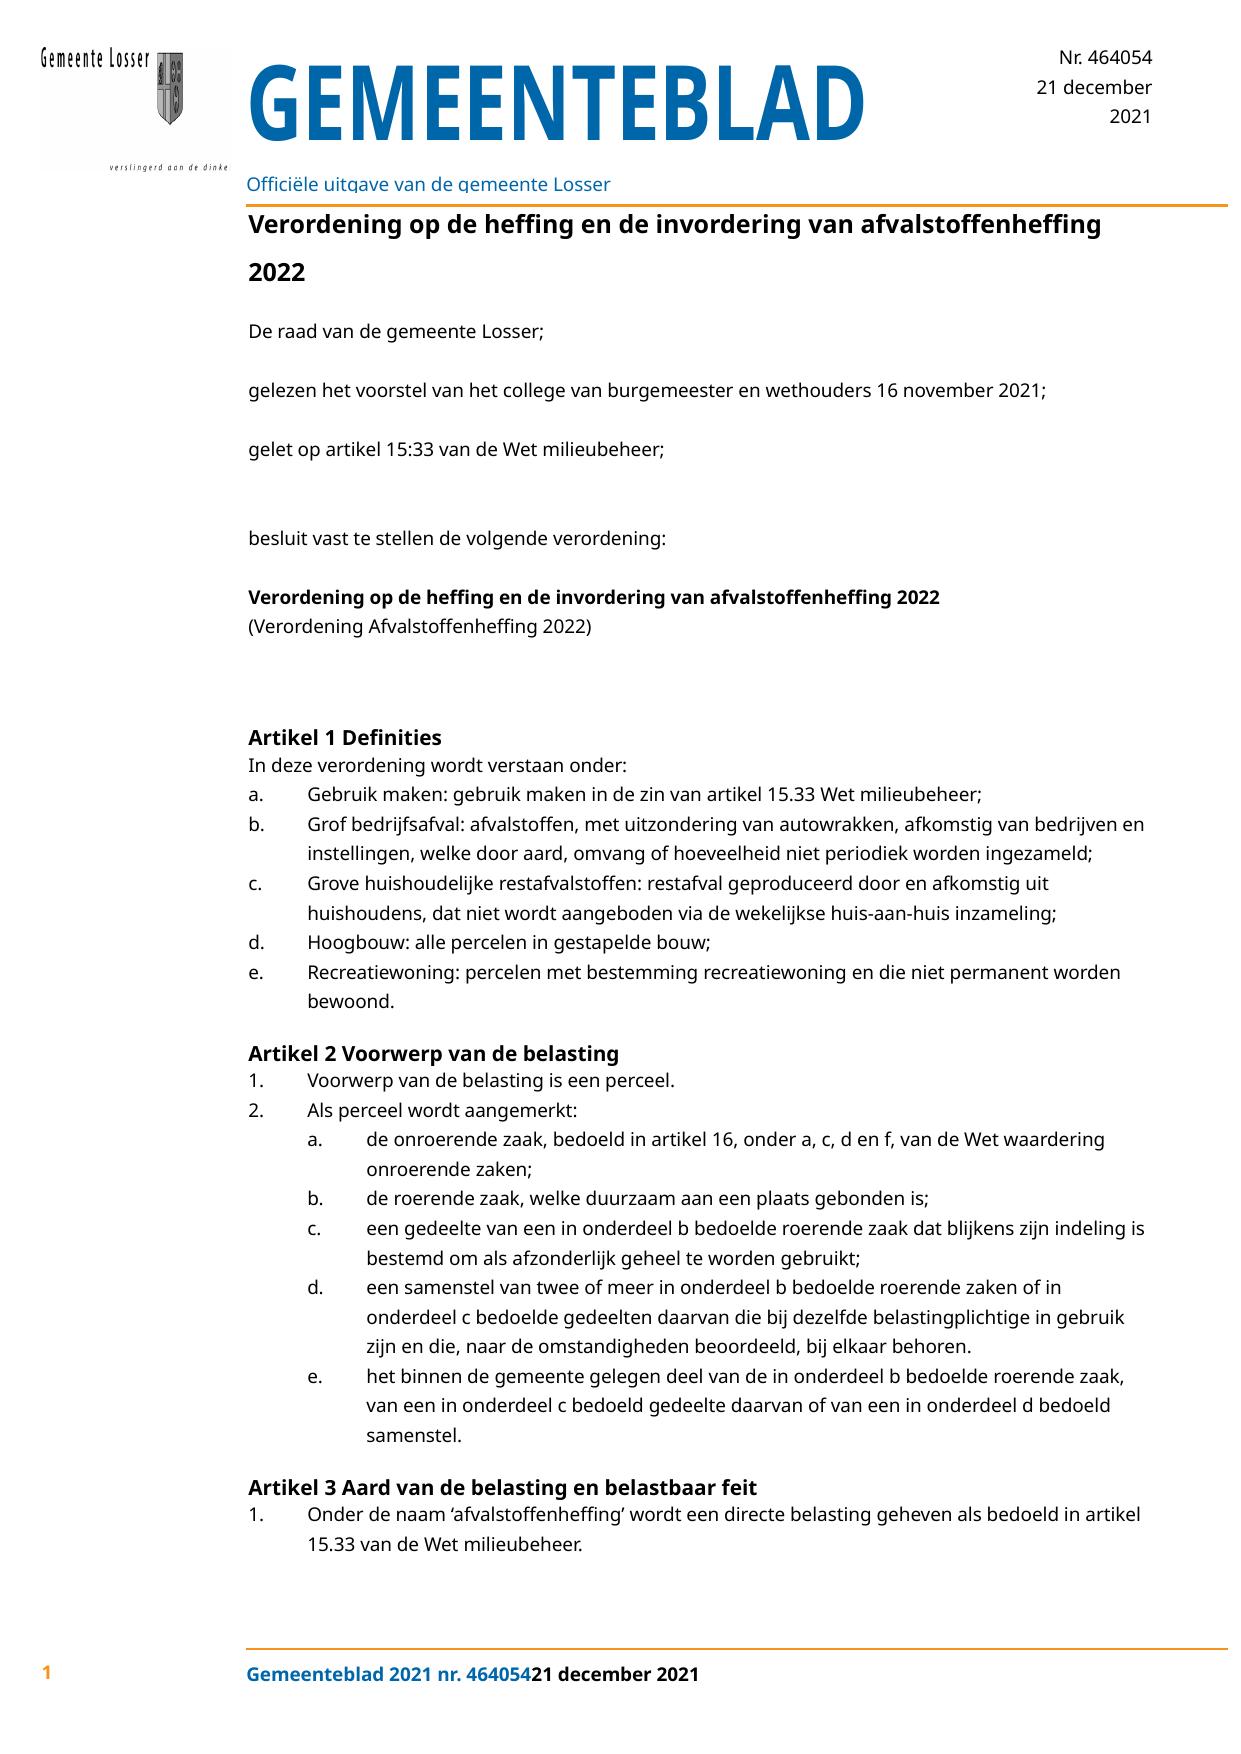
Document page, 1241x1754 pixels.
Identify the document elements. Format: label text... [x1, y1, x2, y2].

text Artikel 1 Definities [248, 723, 1152, 752]
list Voorwerp van de belasting is een perceel. [248, 1067, 1152, 1093]
text Verordening op de heffing en de invordering van afvalstoffenheffing 2022 [248, 584, 1152, 610]
list Als perceel wordt aangemerkt: [248, 1097, 1152, 1123]
text In deze verordening wordt verstaan onder: [248, 752, 1152, 777]
text Verordening op de heffing en de invordering van afvalstoffenheffing 2022 [248, 207, 1152, 288]
list Grof bedrijfsafval: afvalstoffen, met uitzondering van autowrakken, afkomstig van bedrijven en instellingen, welke door aard, omvang of hoeveelheid niet periodiek worden ingezameld; [248, 811, 1152, 866]
list de roerende zaak, welke duurzaam aan een plaats gebonden is; [307, 1186, 1152, 1211]
text besluit vast te stellen de volgende verordening: [248, 525, 1152, 551]
list de onroerende zaak, bedoeld in artikel 16, onder a, c, d en f, van de Wet waardering onroerende zaken; [307, 1126, 1152, 1182]
text Artikel 3 Aard van de belasting en belastbaar feit [248, 1473, 1152, 1501]
list Gebruik maken: gebruik maken in de zin van artikel 15.33 Wet milieubeheer; [248, 781, 1152, 807]
list het binnen de gemeente gelegen deel van de in onderdeel b bedoelde roerende zaak, van een in onderdeel c bedoeld gedeelte daarvan of van een in onderdeel d bedoeld samenstel. [307, 1363, 1152, 1448]
list Grove huishoudelijke restafvalstoffen: restafval geproduceerd door en afkomstig uit huishoudens, dat niet wordt aangeboden via de wekelijkse huis-aan-huis inzameling; [248, 870, 1152, 925]
list een gedeelte van een in onderdeel b bedoelde roerende zaak dat blijkens zijn indeling is bestemd om als afzonderlijk geheel te worden gebruikt; [307, 1215, 1152, 1271]
text gelezen het voorstel van het college van burgemeester en wethouders 16 november 2021; [248, 377, 1152, 403]
text (Verordening Afvalstoffenheffing 2022) [248, 614, 1152, 639]
list Hoogbouw: alle percelen in gestapelde bouw; [248, 929, 1152, 955]
text gelet op artikel 15:33 van de Wet milieubeheer; [248, 436, 1152, 462]
text De raad van de gemeente Losser; [248, 318, 1152, 344]
list Recreatiewoning: percelen met bestemming recreatiewoning en die niet permanent worden bewoond. [248, 959, 1152, 1014]
text Artikel 2 Voorwerp van de belasting [248, 1039, 1152, 1067]
list een samenstel van twee of meer in onderdeel b bedoelde roerende zaken of in onderdeel c bedoelde gedeelten daarvan die bij dezelfde belastingplichtige in gebruik zijn en die, naar de omstandigheden beoordeeld, bij elkaar behoren. [307, 1274, 1152, 1359]
picture [41, 47, 231, 172]
list Onder de naam ‘afvalstoffenheffing’ wordt een directe belasting geheven als bedoeld in artikel 15.33 van de Wet milieubeheer. [248, 1501, 1152, 1556]
